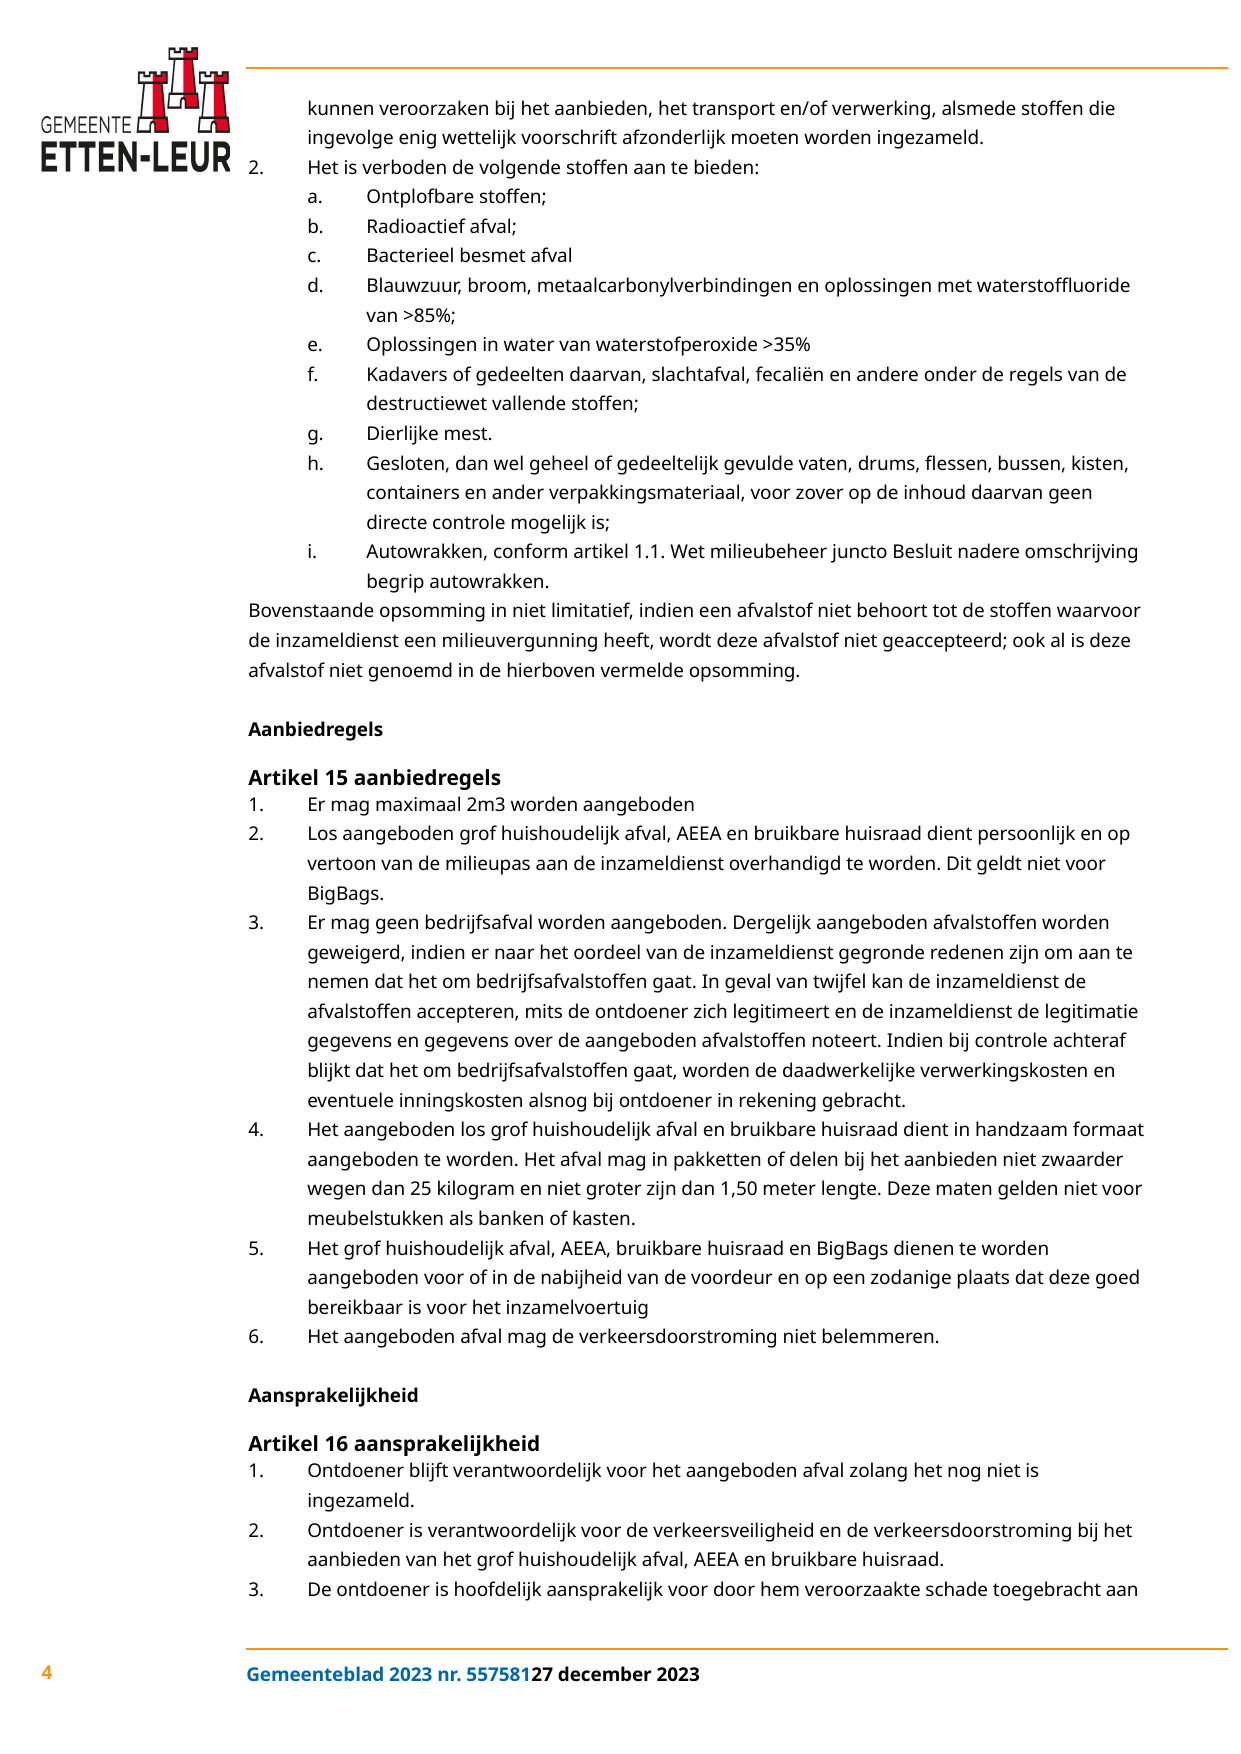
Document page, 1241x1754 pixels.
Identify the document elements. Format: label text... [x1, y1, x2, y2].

list Autowrakken, conform artikel 1.1. Wet milieubeheer juncto Besluit nadere omschrijving begrip autowrakken. [307, 538, 1152, 594]
text Artikel 16 aansprakelijkheid [248, 1429, 1152, 1458]
list Kadavers of gedeelten daarvan, slachtafval, fecaliën en andere onder de regels van de destructiewet vallende stoffen; [307, 361, 1152, 416]
picture [41, 47, 231, 172]
text Bovenstaande opsomming in niet limitatief, indien een afvalstof niet behoort tot de stoffen waarvoor de inzameldienst een milieuvergunning heeft, wordt deze afvalstof niet geaccepteerd; ook al is deze afvalstof niet genoemd in de hierboven vermelde opsomming. [248, 598, 1152, 683]
list kunnen veroorzaken bij het aanbieden, het transport en/of verwerking, alsmede stoffen die ingevolge enig wettelijk voorschrift afzonderlijk moeten worden ingezameld. [248, 95, 1152, 150]
text Artikel 15 aanbiedregels [248, 763, 1152, 791]
list Blauwzuur, broom, metaalcarbonylverbindingen en oplossingen met waterstoffluoride van >85%; [307, 272, 1152, 328]
text Aanbiedregels [248, 716, 1152, 742]
list Er mag geen bedrijfsafval worden aangeboden. Dergelijk aangeboden afvalstoffen worden geweigerd, indien er naar het oordeel van de inzameldienst gegronde redenen zijn om aan te nemen dat het om bedrijfsafvalstoffen gaat. In geval van twijfel kan de inzameldienst de afvalstoffen accepteren, mits de ontdoener zich legitimeert en de inzameldienst de legitimatie gegevens en gegevens over de aangeboden afvalstoffen noteert. Indien bij controle achteraf blijkt dat het om bedrijfsafvalstoffen gaat, worden de daadwerkelijke verwerkingskosten en eventuele inningskosten alsnog bij ontdoener in rekening gebracht. [248, 909, 1152, 1113]
list Ontplofbare stoffen; [307, 183, 1152, 209]
list Het aangeboden los grof huishoudelijk afval en bruikbare huisraad dient in handzaam formaat aangeboden te worden. Het afval mag in pakketten of delen bij het aanbieden niet zwaarder wegen dan 25 kilogram en niet groter zijn dan 1,50 meter lengte. Deze maten gelden niet voor meubelstukken als banken of kasten. [248, 1116, 1152, 1231]
list Het aangeboden afval mag de verkeersdoorstroming niet belemmeren. [248, 1323, 1152, 1349]
text Aansprakelijkheid [248, 1383, 1152, 1408]
list Dierlijke mest. [307, 420, 1152, 446]
list Het is verboden de volgende stoffen aan te bieden: [248, 154, 1152, 180]
list Los aangeboden grof huishoudelijk afval, AEEA en bruikbare huisraad dient persoonlijk en op vertoon van de milieupas aan de inzameldienst overhandigd te worden. Dit geldt niet voor BigBags. [248, 821, 1152, 906]
list Ontdoener blijft verantwoordelijk voor het aangeboden afval zolang het nog niet is ingezameld. [248, 1458, 1152, 1513]
list Ontdoener is verantwoordelijk voor de verkeersveiligheid en de verkeersdoorstroming bij het aanbieden van het grof huishoudelijk afval, AEEA en bruikbare huisraad. [248, 1517, 1152, 1572]
list Radioactief afval; [307, 213, 1152, 239]
list Gesloten, dan wel geheel of gedeeltelijk gevulde vaten, drums, flessen, bussen, kisten, containers en ander verpakkingsmateriaal, voor zover op de inhoud daarvan geen directe controle mogelijk is; [307, 450, 1152, 535]
list Bacterieel besmet afval [307, 243, 1152, 268]
list Het grof huishoudelijk afval, AEEA, bruikbare huisraad en BigBags dienen te worden aangeboden voor of in de nabijheid van de voordeur en op een zodanige plaats dat deze goed bereikbaar is voor het inzamelvoertuig [248, 1235, 1152, 1320]
list Er mag maximaal 2m3 worden aangeboden [248, 791, 1152, 817]
list Oplossingen in water van waterstofperoxide >35% [307, 331, 1152, 357]
list De ontdoener is hoofdelijk aansprakelijk voor door hem veroorzaakte schade toegebracht aan [248, 1576, 1152, 1602]
